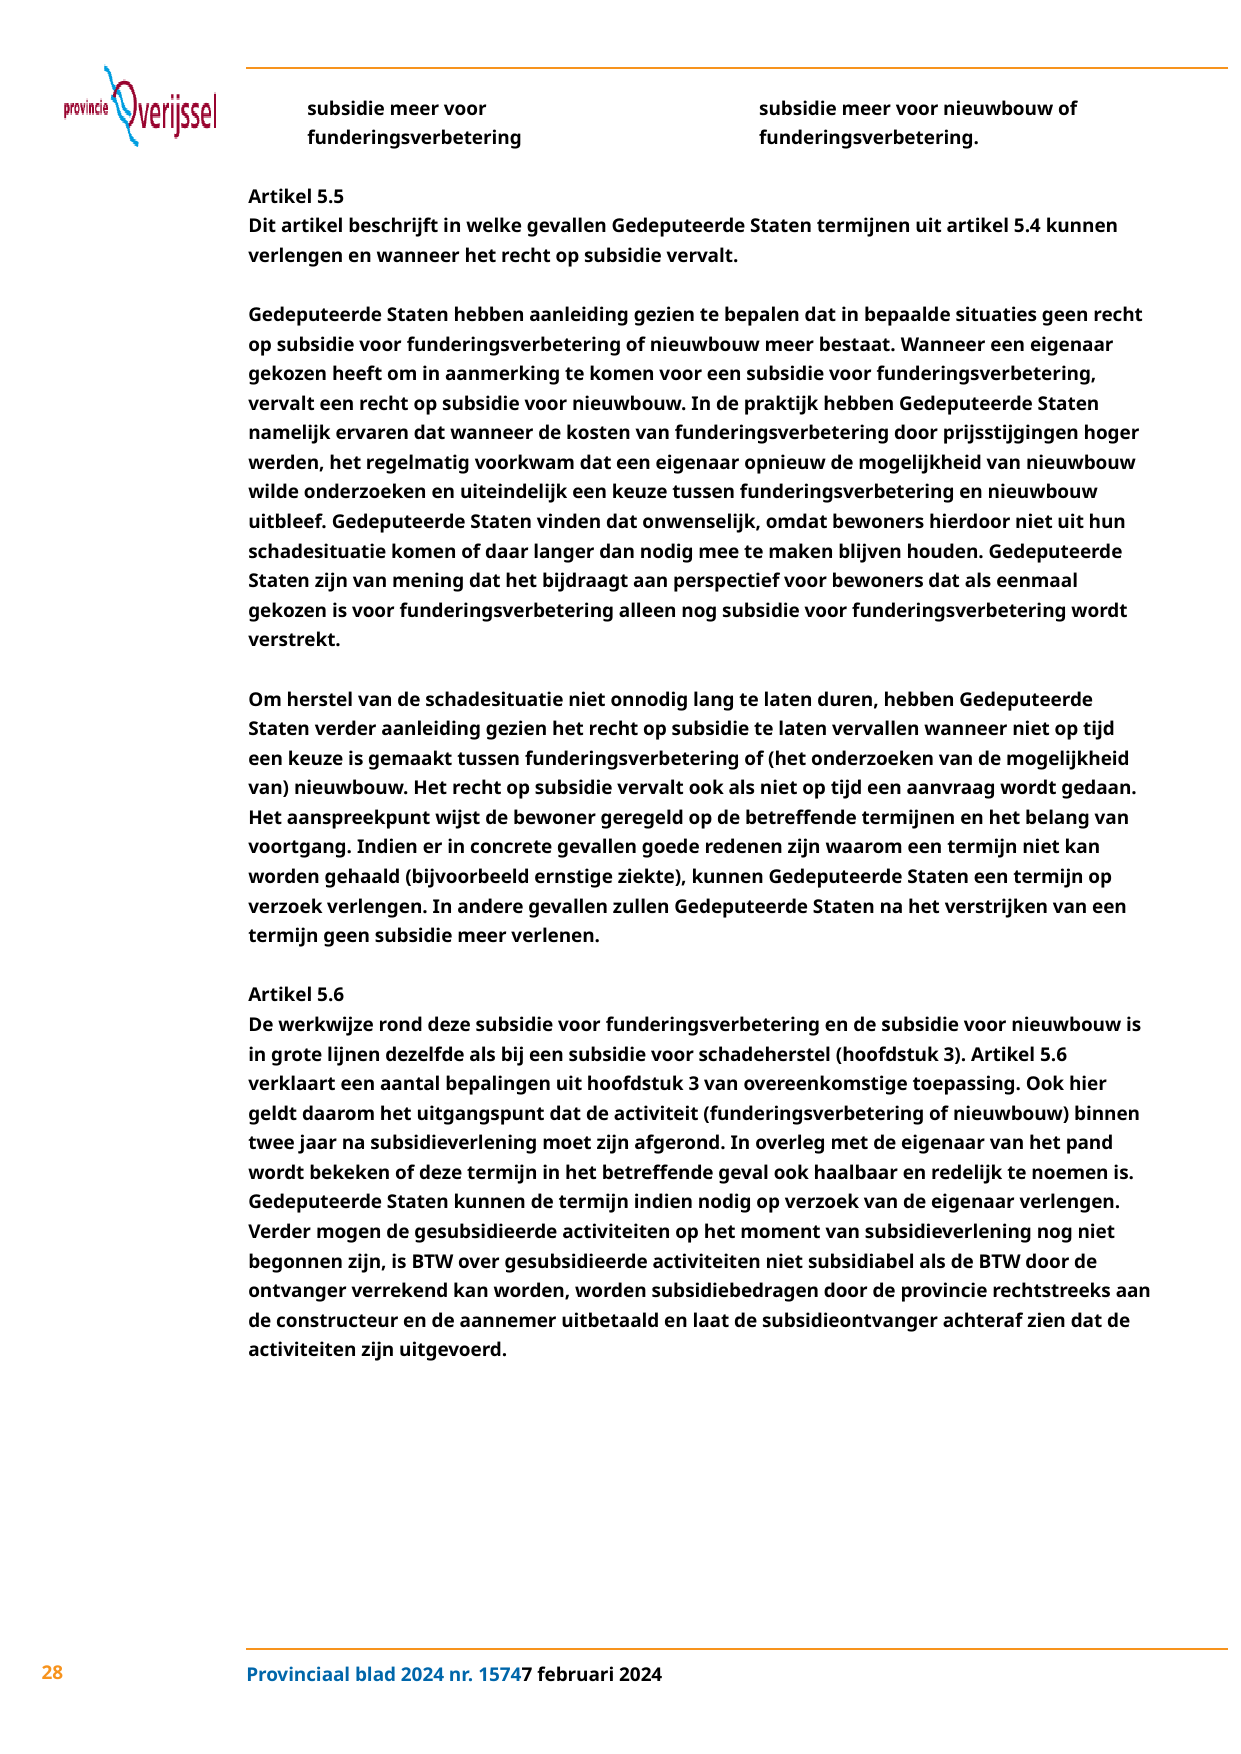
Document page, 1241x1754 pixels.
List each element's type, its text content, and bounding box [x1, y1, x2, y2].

text De werkwijze rond deze subsidie voor funderingsverbetering en de subsidie voor nieuwbouw is in grote lijnen dezelfde als bij een subsidie voor schadeherstel (hoofdstuk 3). Artikel 5.6 verklaart een aantal bepalingen uit hoofdstuk 3 van overeenkomstige toepassing. Ook hier geldt daarom het uitgangspunt dat de activiteit (funderingsverbetering of nieuwbouw) binnen twee jaar na subsidieverlening moet zijn afgerond. In overleg met de eigenaar van het pand wordt bekeken of deze termijn in het betreffende geval ook haalbaar en redelijk te noemen is. Gedeputeerde Staten kunnen de termijn indien nodig op verzoek van de eigenaar verlengen. Verder mogen de gesubsidieerde activiteiten op het moment van subsidieverlening nog niet begonnen zijn, is BTW over gesubsidieerde activiteiten niet subsidiabel als de BTW door de ontvanger verrekend kan worden, worden subsidiebedragen door de provincie rechtstreeks aan de constructeur en de aannemer uitbetaald en laat de subsidieontvanger achteraf zien dat de activiteiten zijn uitgevoerd. [248, 1011, 1152, 1362]
table_cell subsidie meer voor funderingsverbetering [248, 95, 700, 150]
text Dit artikel beschrijft in welke gevallen Gedeputeerde Staten termijnen uit artikel 5.4 kunnen verlengen en wanneer het recht op subsidie vervalt. [248, 212, 1152, 268]
picture [41, 47, 231, 172]
text Artikel 5.5 [248, 183, 1152, 209]
text Om herstel van de schadesituatie niet onnodig lang te laten duren, hebben Gedeputeerde Staten verder aanleiding gezien het recht op subsidie te laten vervallen wanneer niet op tijd een keuze is gemaakt tussen funderingsverbetering of (het onderzoeken van de mogelijkheid van) nieuwbouw. Het recht op subsidie vervalt ook als niet op tijd een aanvraag wordt gedaan. Het aanspreekpunt wijst de bewoner geregeld op de betreffende termijnen en het belang van voortgang. Indien er in concrete gevallen goede redenen zijn waarom een termijn niet kan worden gehaald (bijvoorbeeld ernstige ziekte), kunnen Gedeputeerde Staten een termijn op verzoek verlengen. In andere gevallen zullen Gedeputeerde Staten na het verstrijken van een termijn geen subsidie meer verlenen. [248, 686, 1152, 948]
text Gedeputeerde Staten hebben aanleiding gezien te bepalen dat in bepaalde situaties geen recht op subsidie voor funderingsverbetering of nieuwbouw meer bestaat. Wanneer een eigenaar gekozen heeft om in aanmerking te komen voor een subsidie voor funderingsverbetering, vervalt een recht op subsidie voor nieuwbouw. In de praktijk hebben Gedeputeerde Staten namelijk ervaren dat wanneer de kosten van funderingsverbetering door prijsstijgingen hoger werden, het regelmatig voorkwam dat een eigenaar opnieuw de mogelijkheid van nieuwbouw wilde onderzoeken en uiteindelijk een keuze tussen funderingsverbetering en nieuwbouw uitbleef. Gedeputeerde Staten vinden dat onwenselijk, omdat bewoners hierdoor niet uit hun schadesituatie komen of daar langer dan nodig mee te maken blijven houden. Gedeputeerde Staten zijn van mening dat het bijdraagt aan perspectief voor bewoners dat als eenmaal gekozen is voor funderingsverbetering alleen nog subsidie voor funderingsverbetering wordt verstrekt. [248, 301, 1152, 652]
text Artikel 5.6 [248, 982, 1152, 1007]
table_cell subsidie meer voor nieuwbouw of funderingsverbetering. [700, 95, 1152, 150]
